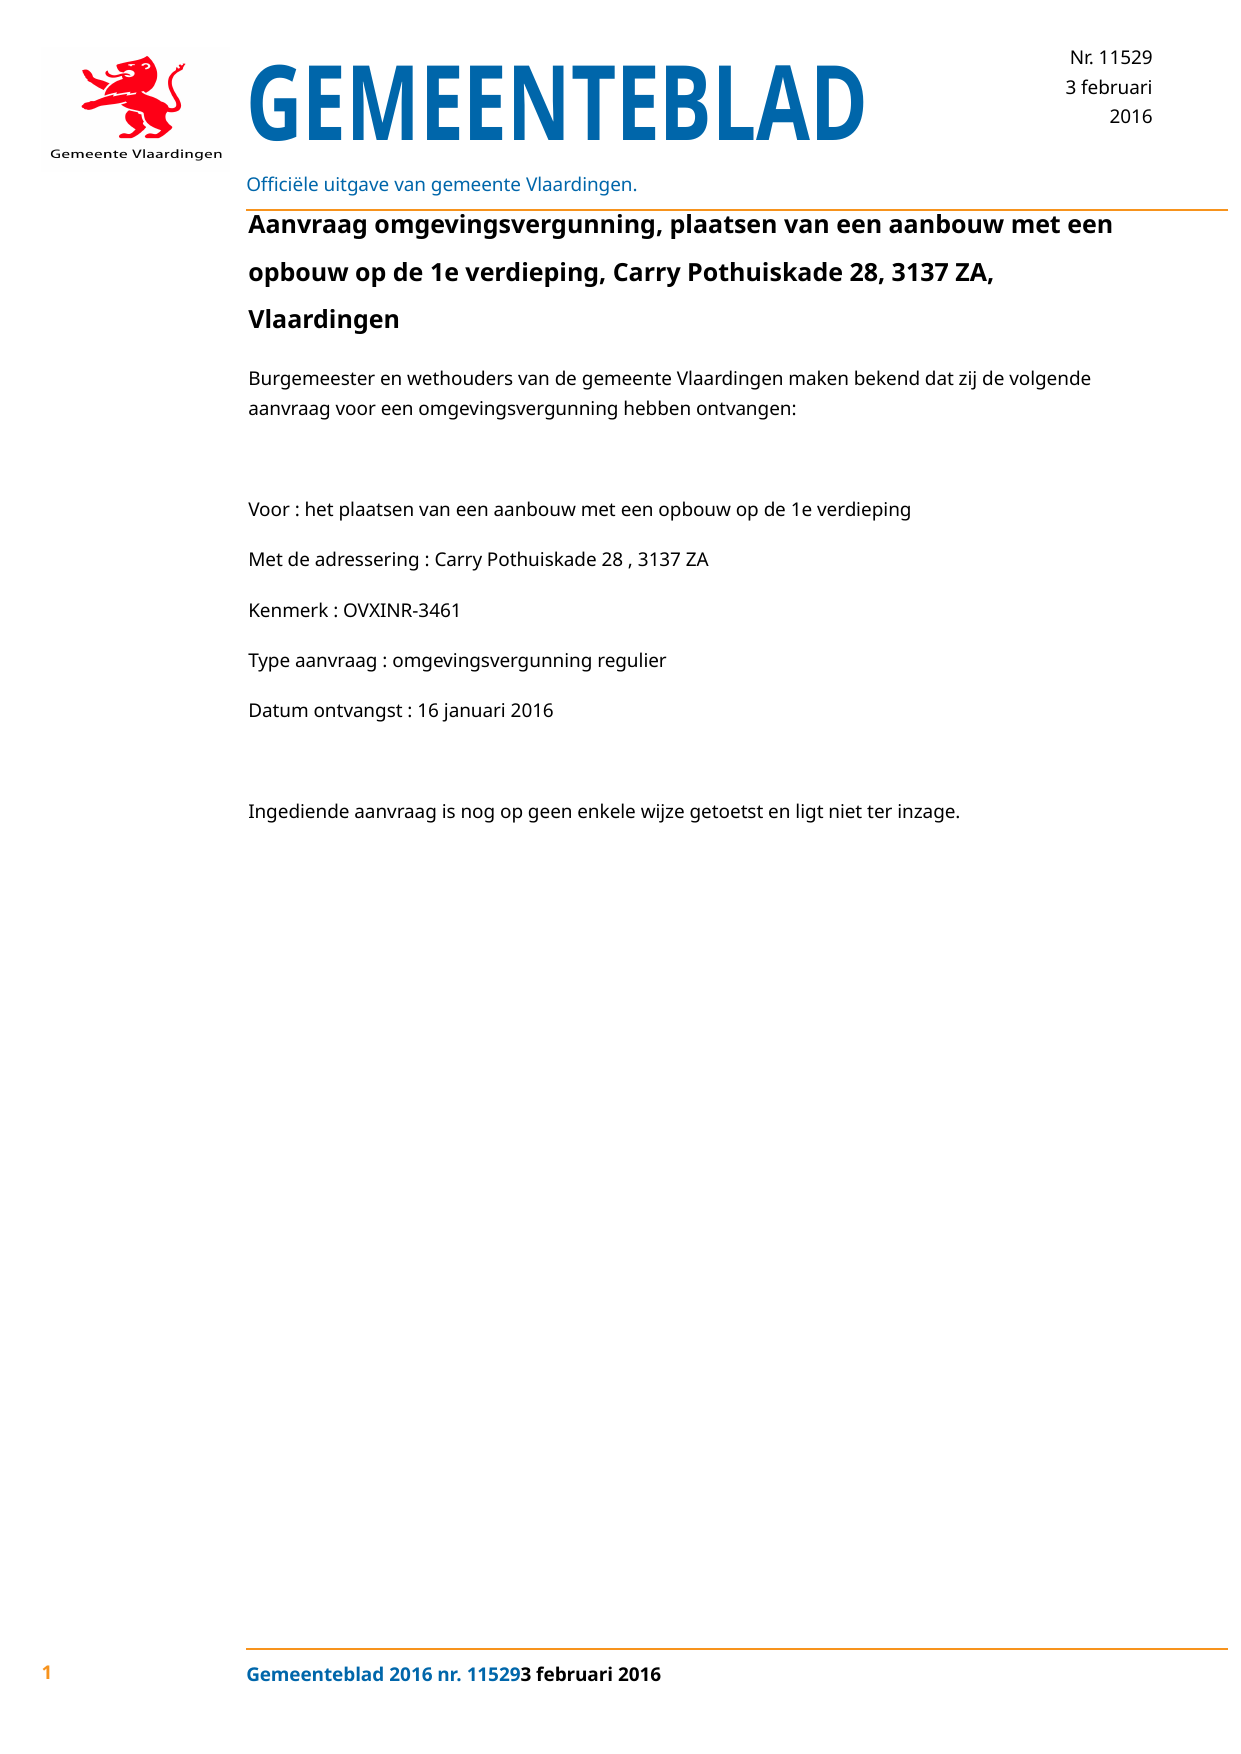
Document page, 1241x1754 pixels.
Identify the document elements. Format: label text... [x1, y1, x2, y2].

text Kenmerk : OVXINR-3461 [248, 597, 1152, 622]
text Aanvraag omgevingsvergunning, plaatsen van een aanbouw met een opbouw op de 1e verdieping, Carry Pothuiskade 28, 3137 ZA, Vlaardingen [248, 211, 1152, 336]
text Burgemeester en wethouders van de gemeente Vlaardingen maken bekend dat zij de volgende aanvraag voor een omgevingsvergunning hebben ontvangen: [248, 366, 1152, 421]
picture [41, 47, 231, 172]
text Datum ontvangst : 16 januari 2016 [248, 698, 1152, 723]
text Voor : het plaatsen van een aanbouw met een opbouw op de 1e verdieping [248, 496, 1152, 522]
text Ingediende aanvraag is nog op geen enkele wijze getoetst en ligt niet ter inzage. [248, 798, 1152, 824]
text Met de adressering : Carry Pothuiskade 28 , 3137 ZA [248, 546, 1152, 572]
text Type aanvraag : omgevingsvergunning regulier [248, 647, 1152, 673]
